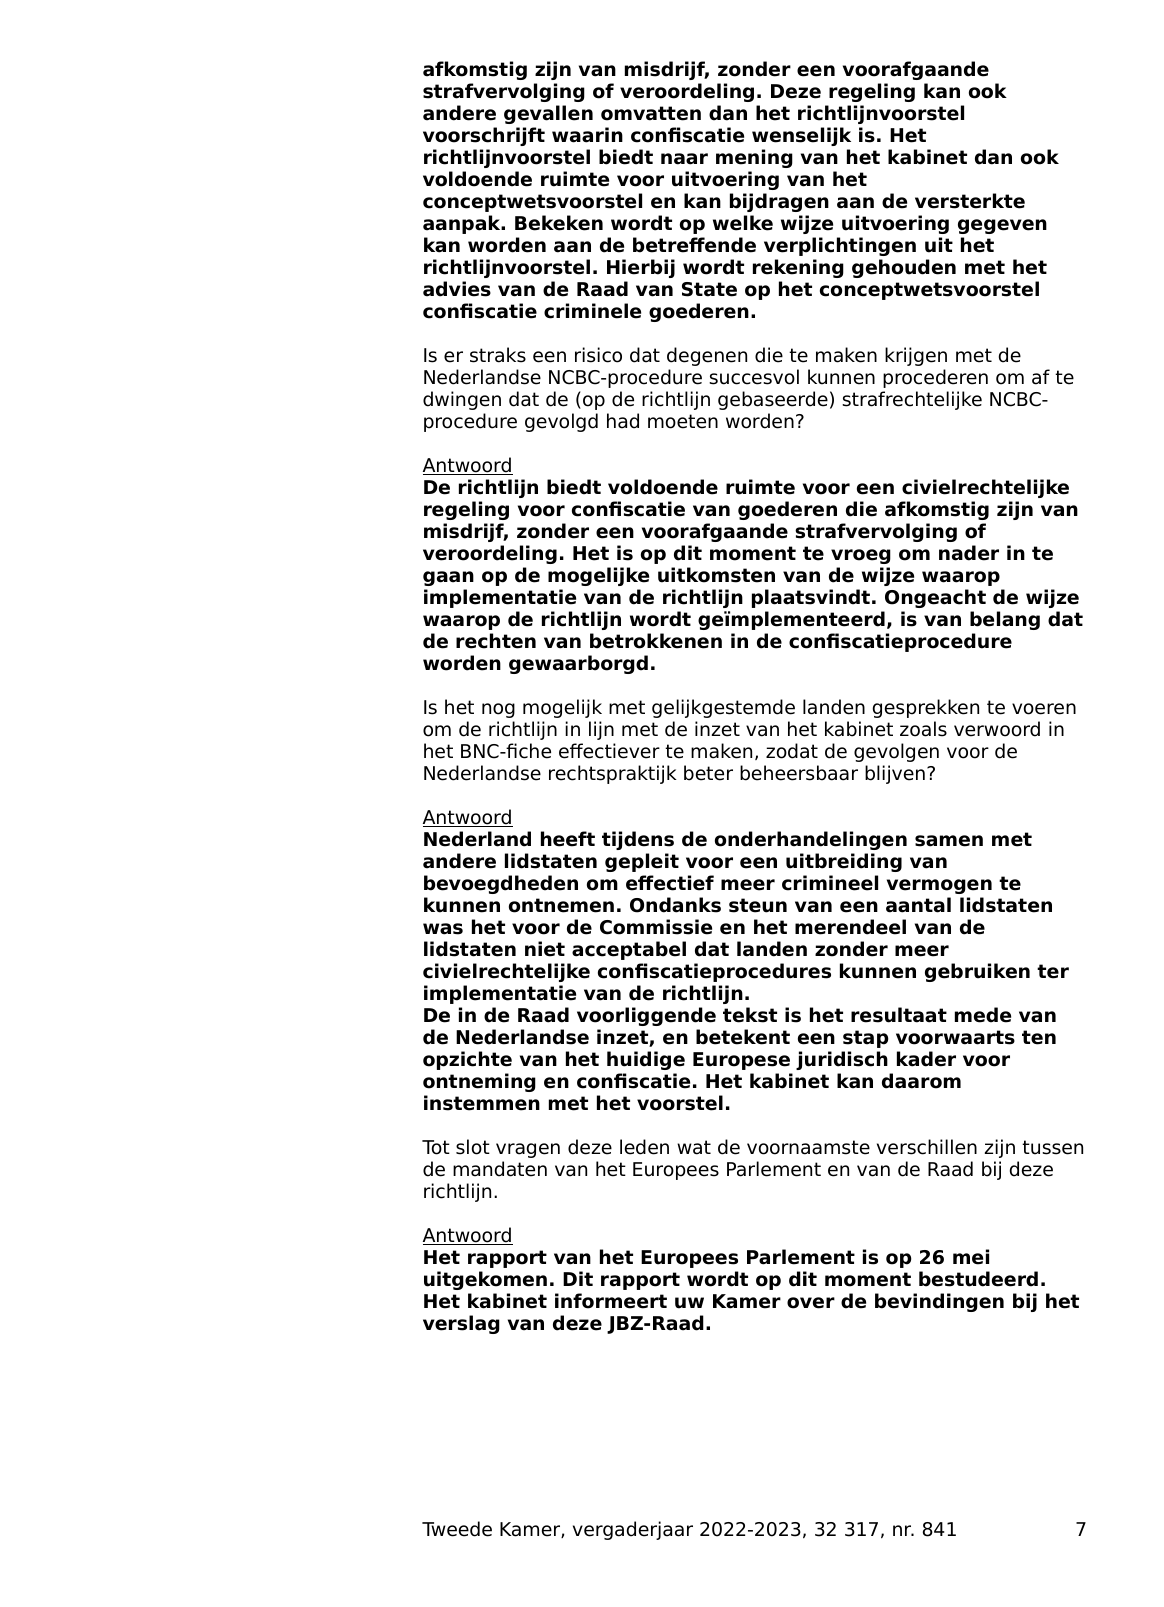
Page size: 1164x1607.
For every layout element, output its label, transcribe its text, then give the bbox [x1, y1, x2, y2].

text Antwoord [422, 807, 1087, 829]
text De richtlijn biedt voldoende ruimte voor een civielrechtelijke regeling voor confiscatie van goederen die afkomstig zijn van misdrijf, zonder een voorafgaande strafvervolging of veroordeling. Het is op dit moment te vroeg om nader in te gaan op de mogelijke uitkomsten van de wijze waarop implementatie van de richtlijn plaatsvindt. Ongeacht de wijze waarop de richtlijn wordt geïmplementeerd, is van belang dat de rechten van betrokkenen in de confiscatieprocedure worden gewaarborgd. [422, 477, 1087, 675]
text Tot slot vragen deze leden wat de voornaamste verschillen zijn tussen de mandaten van het Europees Parlement en van de Raad bij deze richtlijn. [422, 1137, 1087, 1203]
text afkomstig zijn van misdrijf, zonder een voorafgaande strafvervolging of veroordeling. Deze regeling kan ook andere gevallen omvatten dan het richtlijnvoorstel voorschrijft waarin confiscatie wenselijk is. Het richtlijnvoorstel biedt naar mening van het kabinet dan ook voldoende ruimte voor uitvoering van het conceptwetsvoorstel en kan bijdragen aan de versterkte aanpak. Bekeken wordt op welke wijze uitvoering gegeven kan worden aan de betreffende verplichtingen uit het richtlijnvoorstel. Hierbij wordt rekening gehouden met het advies van de Raad van State op het conceptwetsvoorstel confiscatie criminele goederen. [422, 59, 1087, 323]
text Antwoord [422, 1225, 1087, 1247]
text Het rapport van het Europees Parlement is op 26 mei uitgekomen. Dit rapport wordt op dit moment bestudeerd. Het kabinet informeert uw Kamer over de bevindingen bij het verslag van deze JBZ-Raad. [422, 1247, 1087, 1335]
text De in de Raad voorliggende tekst is het resultaat mede van de Nederlandse inzet, en betekent een stap voorwaarts ten opzichte van het huidige Europese juridisch kader voor ontneming en confiscatie. Het kabinet kan daarom instemmen met het voorstel. [422, 1005, 1087, 1115]
text Antwoord [422, 455, 1087, 477]
text Is er straks een risico dat degenen die te maken krijgen met de Nederlandse NCBC-procedure succesvol kunnen procederen om af te dwingen dat de (op de richtlijn gebaseerde) strafrechtelijke NCBC-procedure gevolgd had moeten worden? [422, 345, 1087, 433]
text Is het nog mogelijk met gelijkgestemde landen gesprekken te voeren om de richtlijn in lijn met de inzet van het kabinet zoals verwoord in het BNC-fiche effectiever te maken, zodat de gevolgen voor de Nederlandse rechtspraktijk beter beheersbaar blijven? [422, 697, 1087, 785]
text Nederland heeft tijdens de onderhandelingen samen met andere lidstaten gepleit voor een uitbreiding van bevoegdheden om effectief meer crimineel vermogen te kunnen ontnemen. Ondanks steun van een aantal lidstaten was het voor de Commissie en het merendeel van de lidstaten niet acceptabel dat landen zonder meer civielrechtelijke confiscatieprocedures kunnen gebruiken ter implementatie van de richtlijn. [422, 829, 1087, 1005]
